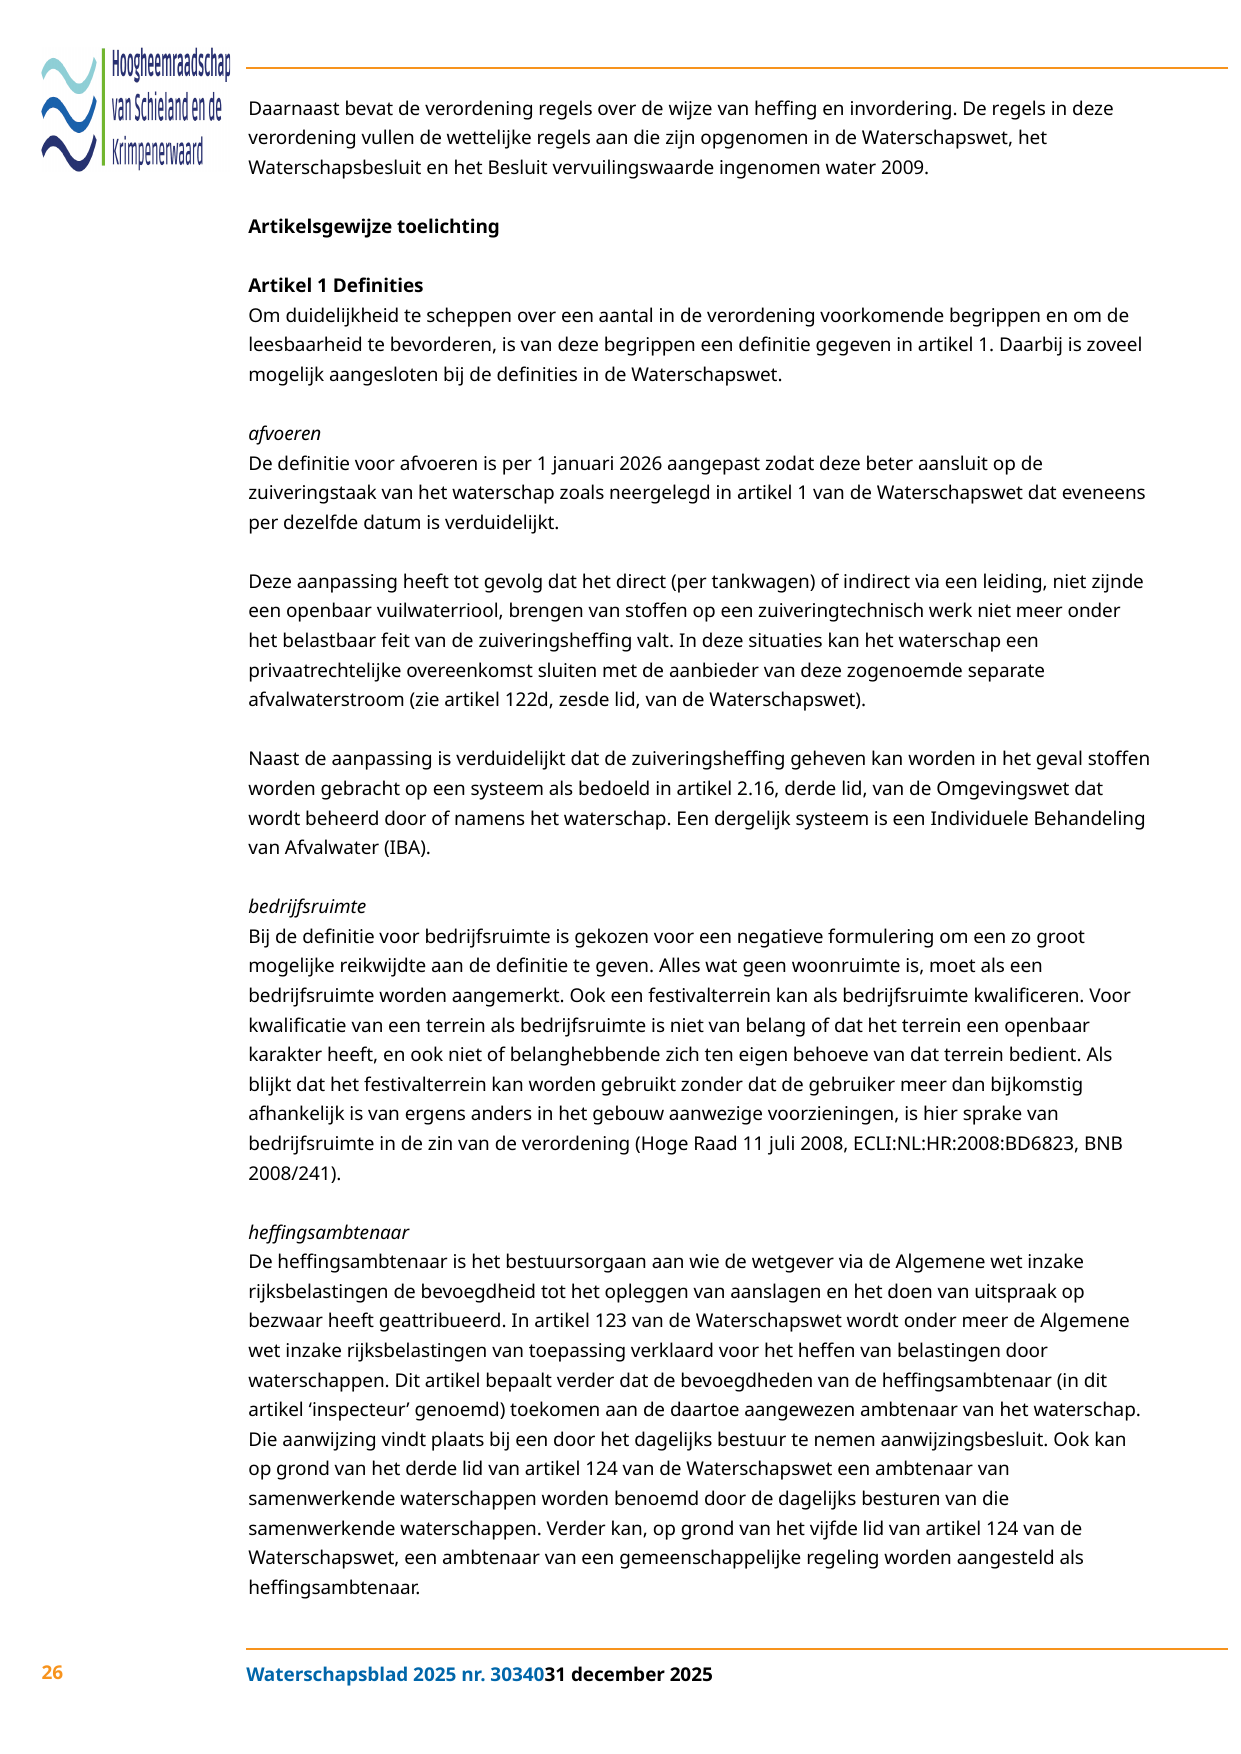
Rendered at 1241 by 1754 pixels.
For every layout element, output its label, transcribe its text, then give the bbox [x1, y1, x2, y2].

text Bij de definitie voor bedrijfsruimte is gekozen voor een negatieve formulering om een zo groot mogelijke reikwijdte aan de definitie te geven. Alles wat geen woonruimte is, moet als een bedrijfsruimte worden aangemerkt. Ook een festivalterrein kan als bedrijfsruimte kwalificeren. Voor kwalificatie van een terrein als bedrijfsruimte is niet van belang of dat het terrein een openbaar karakter heeft, en ook niet of belanghebbende zich ten eigen behoeve van dat terrein bedient. Als blijkt dat het festivalterrein kan worden gebruikt zonder dat de gebruiker meer dan bijkomstig afhankelijk is van ergens anders in het gebouw aanwezige voorzieningen, is hier sprake van bedrijfsruimte in de zin van de verordening (Hoge Raad 11 juli 2008, ECLI:NL:HR:2008:BD6823, BNB 2008/241). [248, 923, 1152, 1186]
text bedrijfsruimte [248, 893, 1152, 919]
text Artikelsgewijze toelichting [248, 213, 1152, 239]
text Daarnaast bevat de verordening regels over de wijze van heffing en invordering. De regels in deze verordening vullen de wettelijke regels aan die zijn opgenomen in de Waterschapswet, het Waterschapsbesluit en het Besluit vervuilingswaarde ingenomen water 2009. [248, 95, 1152, 180]
picture [41, 47, 231, 172]
text afvoeren [248, 420, 1152, 446]
text Naast de aanpassing is verduidelijkt dat de zuiveringsheffing geheven kan worden in het geval stoffen worden gebracht op een systeem als bedoeld in artikel 2.16, derde lid, van de Omgevingswet dat wordt beheerd door of namens het waterschap. Een dergelijk systeem is een Individuele Behandeling van Afvalwater (IBA). [248, 746, 1152, 860]
text Om duidelijkheid te scheppen over een aantal in de verordening voorkomende begrippen en om de leesbaarheid te bevorderen, is van deze begrippen een definitie gegeven in artikel 1. Daarbij is zoveel mogelijk aangesloten bij de definities in de Waterschapswet. [248, 302, 1152, 387]
text De heffingsambtenaar is het bestuursorgaan aan wie de wetgever via de Algemene wet inzake rijksbelastingen de bevoegdheid tot het opleggen van aanslagen en het doen van uitspraak op bezwaar heeft geattribueerd. In artikel 123 van de Waterschapswet wordt onder meer de Algemene wet inzake rijksbelastingen van toepassing verklaard voor het heffen van belastingen door waterschappen. Dit artikel bepaalt verder dat de bevoegdheden van de heffingsambtenaar (in dit artikel ‘inspecteur’ genoemd) toekomen aan de daartoe aangewezen ambtenaar van het waterschap. Die aanwijzing vindt plaats bij een door het dagelijks bestuur te nemen aanwijzingsbesluit. Ook kan op grond van het derde lid van artikel 124 van de Waterschapswet een ambtenaar van samenwerkende waterschappen worden benoemd door de dagelijks besturen van die samenwerkende waterschappen. Verder kan, op grond van het vijfde lid van artikel 124 van de Waterschapswet, een ambtenaar van een gemeenschappelijke regeling worden aangesteld als heffingsambtenaar. [248, 1248, 1152, 1600]
text Artikel 1 Definities [248, 272, 1152, 298]
text Deze aanpassing heeft tot gevolg dat het direct (per tankwagen) of indirect via een leiding, niet zijnde een openbaar vuilwaterriool, brengen van stoffen op een zuiveringtechnisch werk niet meer onder het belastbaar feit van de zuiveringsheffing valt. In deze situaties kan het waterschap een privaatrechtelijke overeenkomst sluiten met de aanbieder van deze zogenoemde separate afvalwaterstroom (zie artikel 122d, zesde lid, van de Waterschapswet). [248, 568, 1152, 712]
text heffingsambtenaar [248, 1219, 1152, 1245]
text De definitie voor afvoeren is per 1 januari 2026 aangepast zodat deze beter aansluit op de zuiveringstaak van het waterschap zoals neergelegd in artikel 1 van de Waterschapswet dat eveneens per dezelfde datum is verduidelijkt. [248, 450, 1152, 535]
